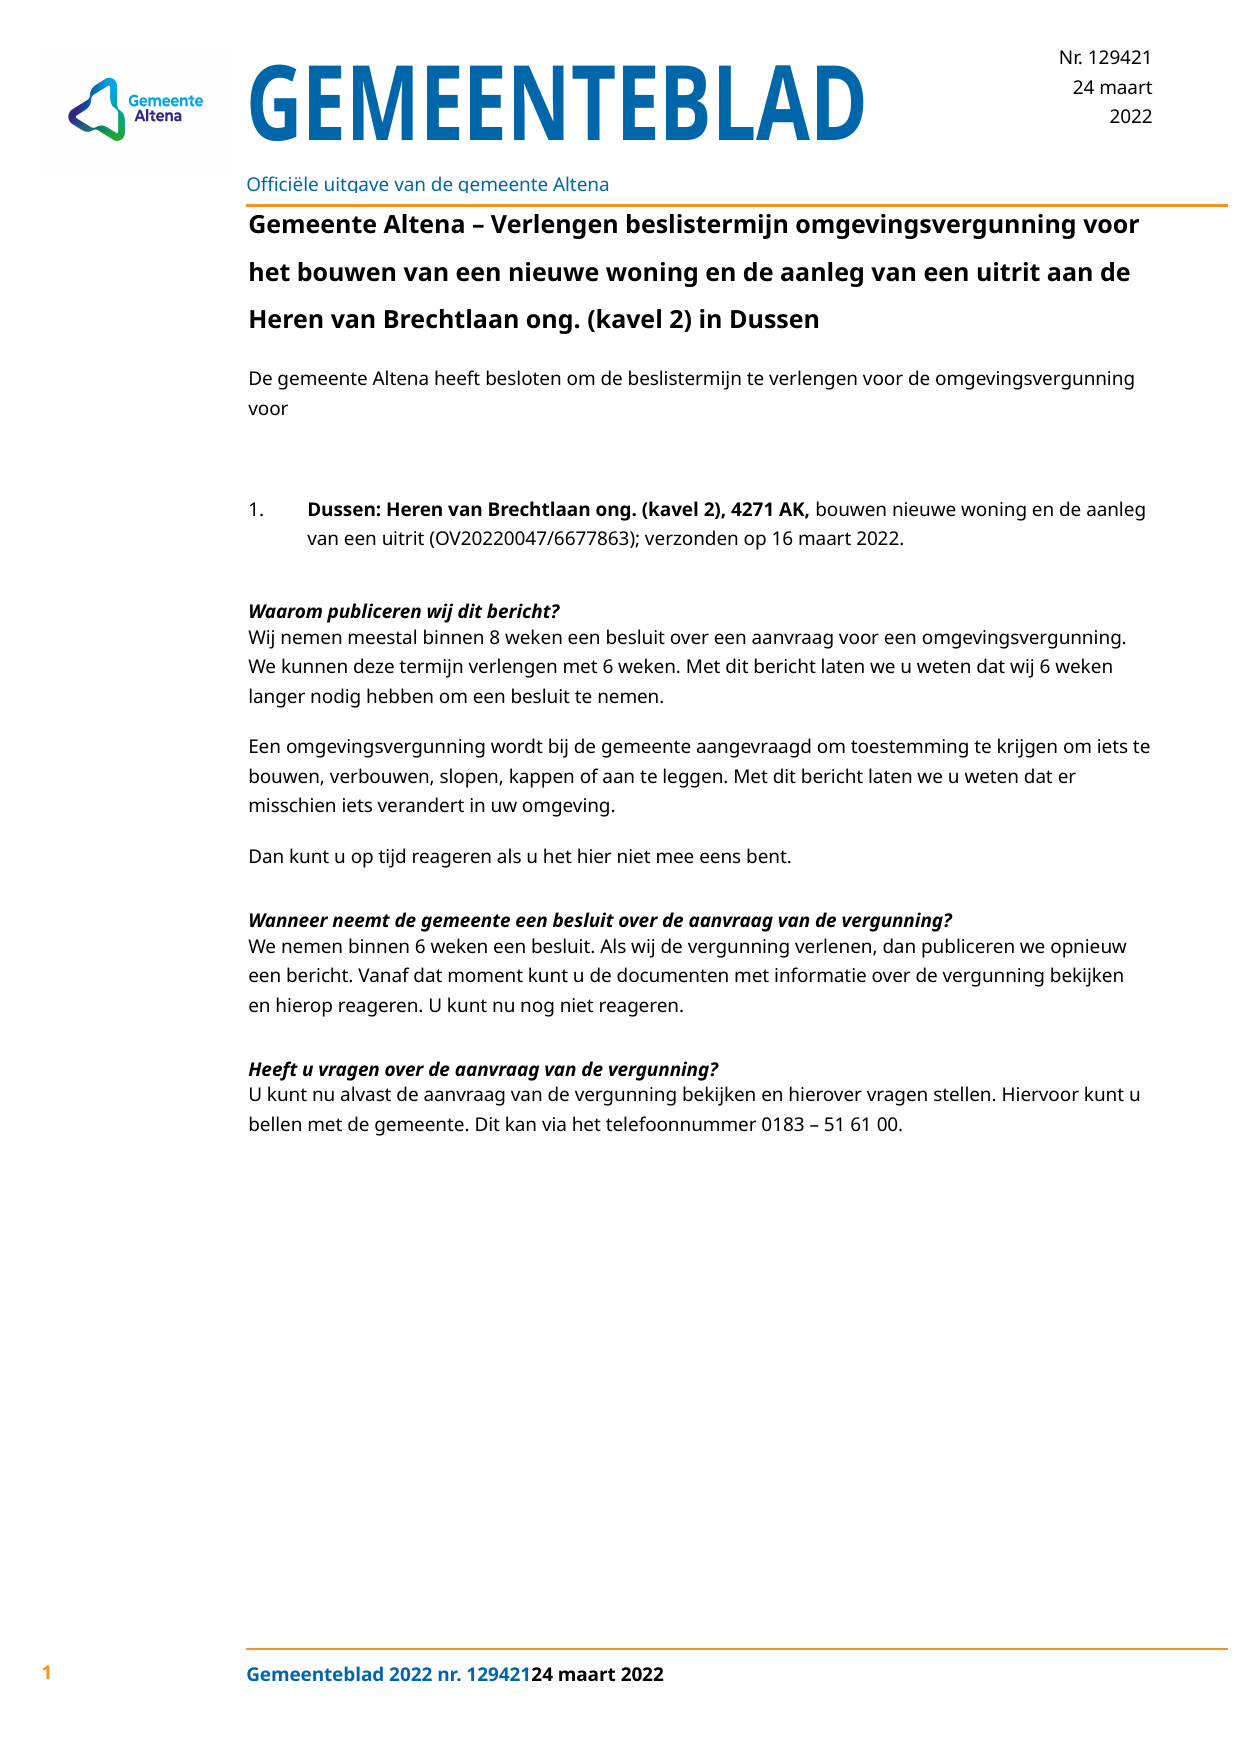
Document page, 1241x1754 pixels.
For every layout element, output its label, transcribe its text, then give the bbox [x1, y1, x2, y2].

text De gemeente Altena heeft besloten om de beslistermijn te verlengen voor de omgevingsvergunning voor [248, 366, 1152, 421]
text Gemeente Altena – Verlengen beslistermijn omgevingsvergunning voor het bouwen van een nieuwe woning en de aanleg van een uitrit aan de Heren van Brechtlaan ong. (kavel 2) in Dussen [248, 207, 1152, 336]
text Heeft u vragen over de aanvraag van de vergunning? [248, 1056, 1152, 1082]
text Waarom publiceren wij dit bericht? [248, 598, 1152, 624]
list Dussen: Heren van Brechtlaan ong. (kavel 2), 4271 AK, bouwen nieuwe woning en de aanleg van een uitrit (OV20220047/6677863); verzonden op 16 maart 2022. [248, 496, 1152, 551]
text U kunt nu alvast de aanvraag van de vergunning bekijken en hierover vragen stellen. Hiervoor kunt u bellen met de gemeente. Dit kan via het telefoonnummer 0183 – 51 61 00. [248, 1082, 1152, 1137]
text Wij nemen meestal binnen 8 weken een besluit over een aanvraag voor een omgevingsvergunning. We kunnen deze termijn verlengen met 6 weken. Met dit bericht laten we u weten dat wij 6 weken langer nodig hebben om een besluit te nemen. [248, 624, 1152, 709]
picture [41, 47, 231, 172]
text Een omgevingsvergunning wordt bij de gemeente aangevraagd om toestemming te krijgen om iets te bouwen, verbouwen, slopen, kappen of aan te leggen. Met dit bericht laten we u weten dat er misschien iets verandert in uw omgeving. [248, 733, 1152, 818]
text Dan kunt u op tijd reageren als u het hier niet mee eens bent. [248, 843, 1152, 869]
text We nemen binnen 6 weken een besluit. Als wij de vergunning verlenen, dan publiceren we opnieuw een bericht. Vanaf dat moment kunt u de documenten met informatie over de vergunning bekijken en hierop reageren. U kunt nu nog niet reageren. [248, 933, 1152, 1018]
text Wanneer neemt de gemeente een besluit over de aanvraag van de vergunning? [248, 907, 1152, 933]
